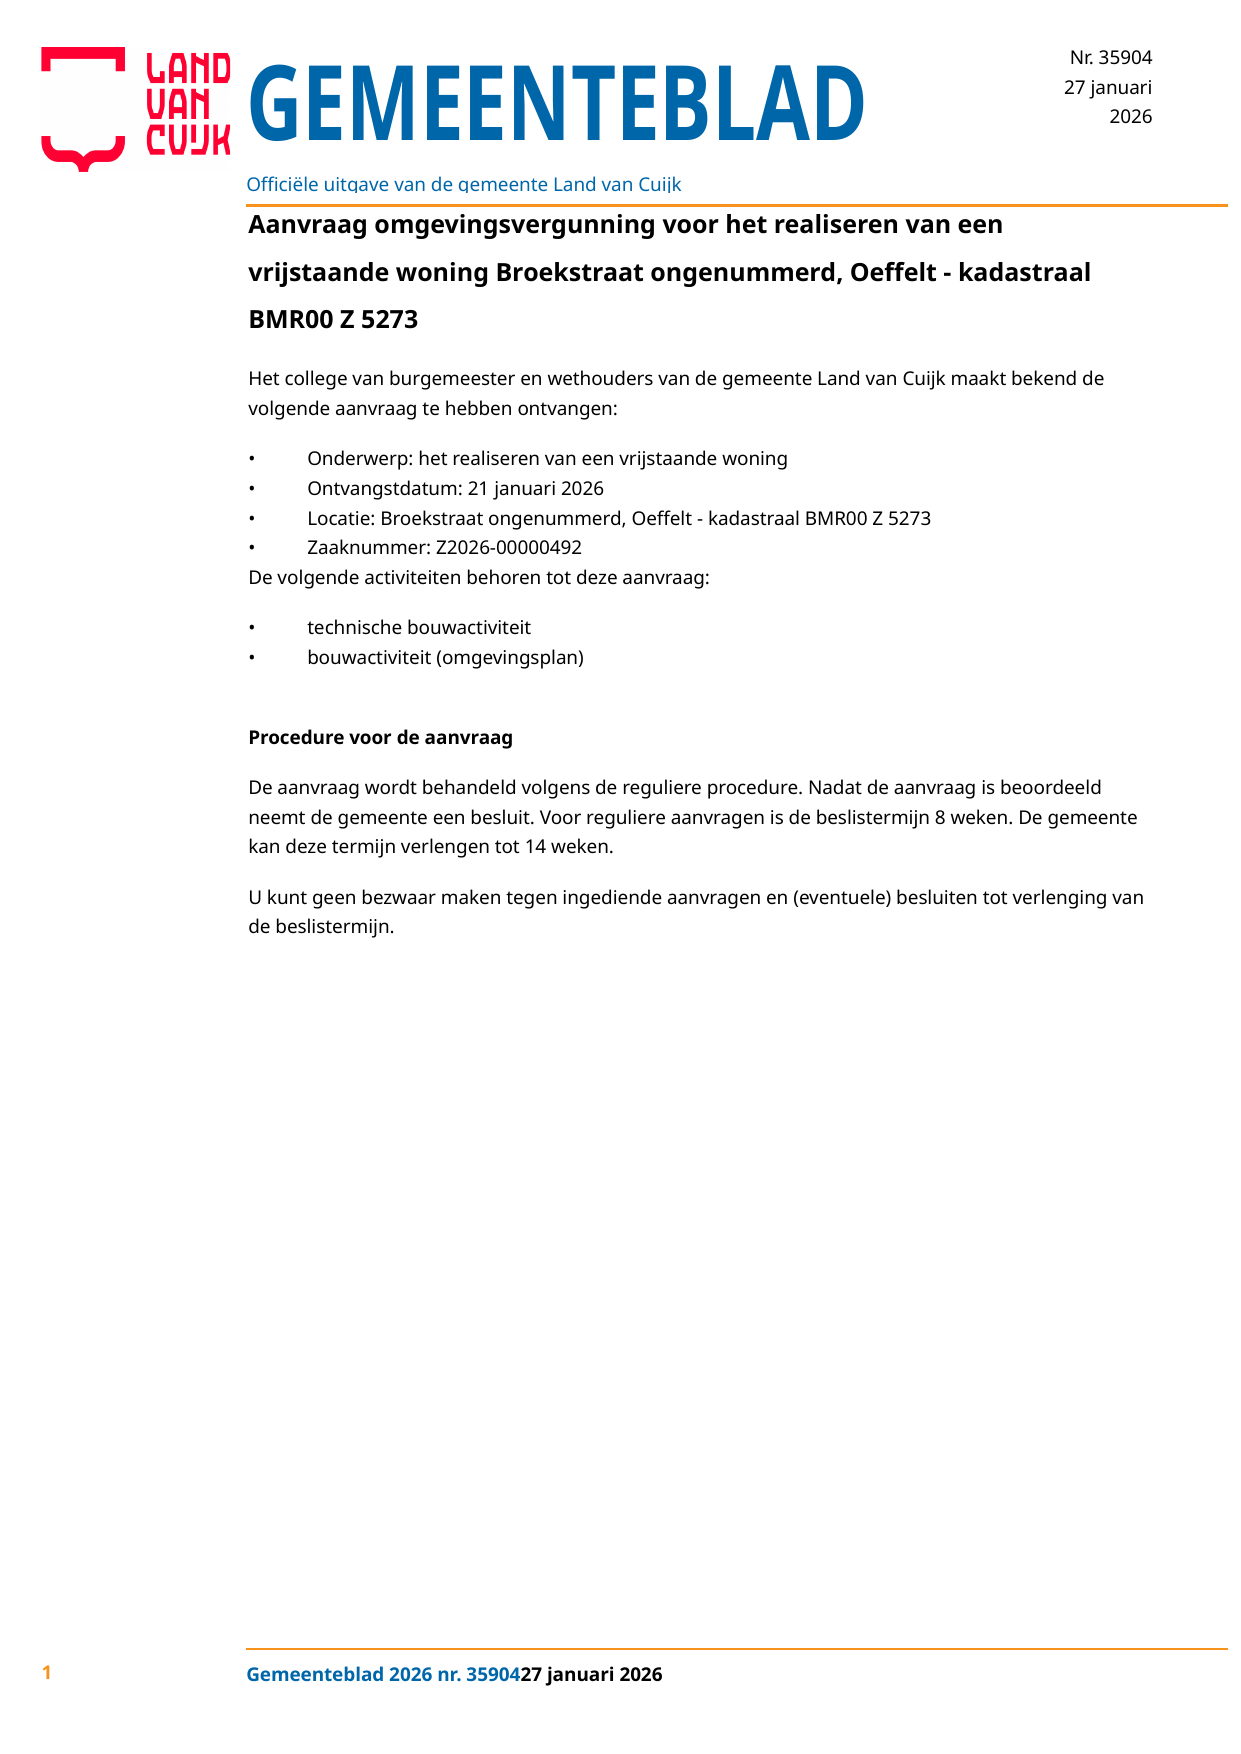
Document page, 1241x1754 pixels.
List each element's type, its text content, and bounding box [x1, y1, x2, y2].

text Aanvraag omgevingsvergunning voor het realiseren van een vrijstaande woning Broekstraat ongenummerd, Oeffelt - kadastraal BMR00 Z 5273 [248, 207, 1152, 336]
list Onderwerp: het realiseren van een vrijstaande woning [248, 446, 1152, 471]
text De volgende activiteiten behoren tot deze aanvraag: [248, 564, 1152, 589]
text U kunt geen bezwaar maken tegen ingediende aanvragen en (eventuele) besluiten tot verlenging van de beslistermijn. [248, 884, 1152, 939]
list technische bouwactiviteit [248, 614, 1152, 640]
list Ontvangstdatum: 21 januari 2026 [248, 475, 1152, 501]
list Locatie: Broekstraat ongenummerd, Oeffelt - kadastraal BMR00 Z 5273 [248, 505, 1152, 530]
text Procedure voor de aanvraag [248, 724, 1152, 749]
list bouwactiviteit (omgevingsplan) [248, 644, 1152, 669]
picture [41, 47, 231, 172]
text De aanvraag wordt behandeld volgens de reguliere procedure. Nadat de aanvraag is beoordeeld neemt de gemeente een besluit. Voor reguliere aanvragen is de beslistermijn 8 weken. De gemeente kan deze termijn verlengen tot 14 weken. [248, 774, 1152, 859]
list Zaaknummer: Z2026-00000492 [248, 534, 1152, 560]
text Het college van burgemeester en wethouders van de gemeente Land van Cuijk maakt bekend de volgende aanvraag te hebben ontvangen: [248, 366, 1152, 421]
